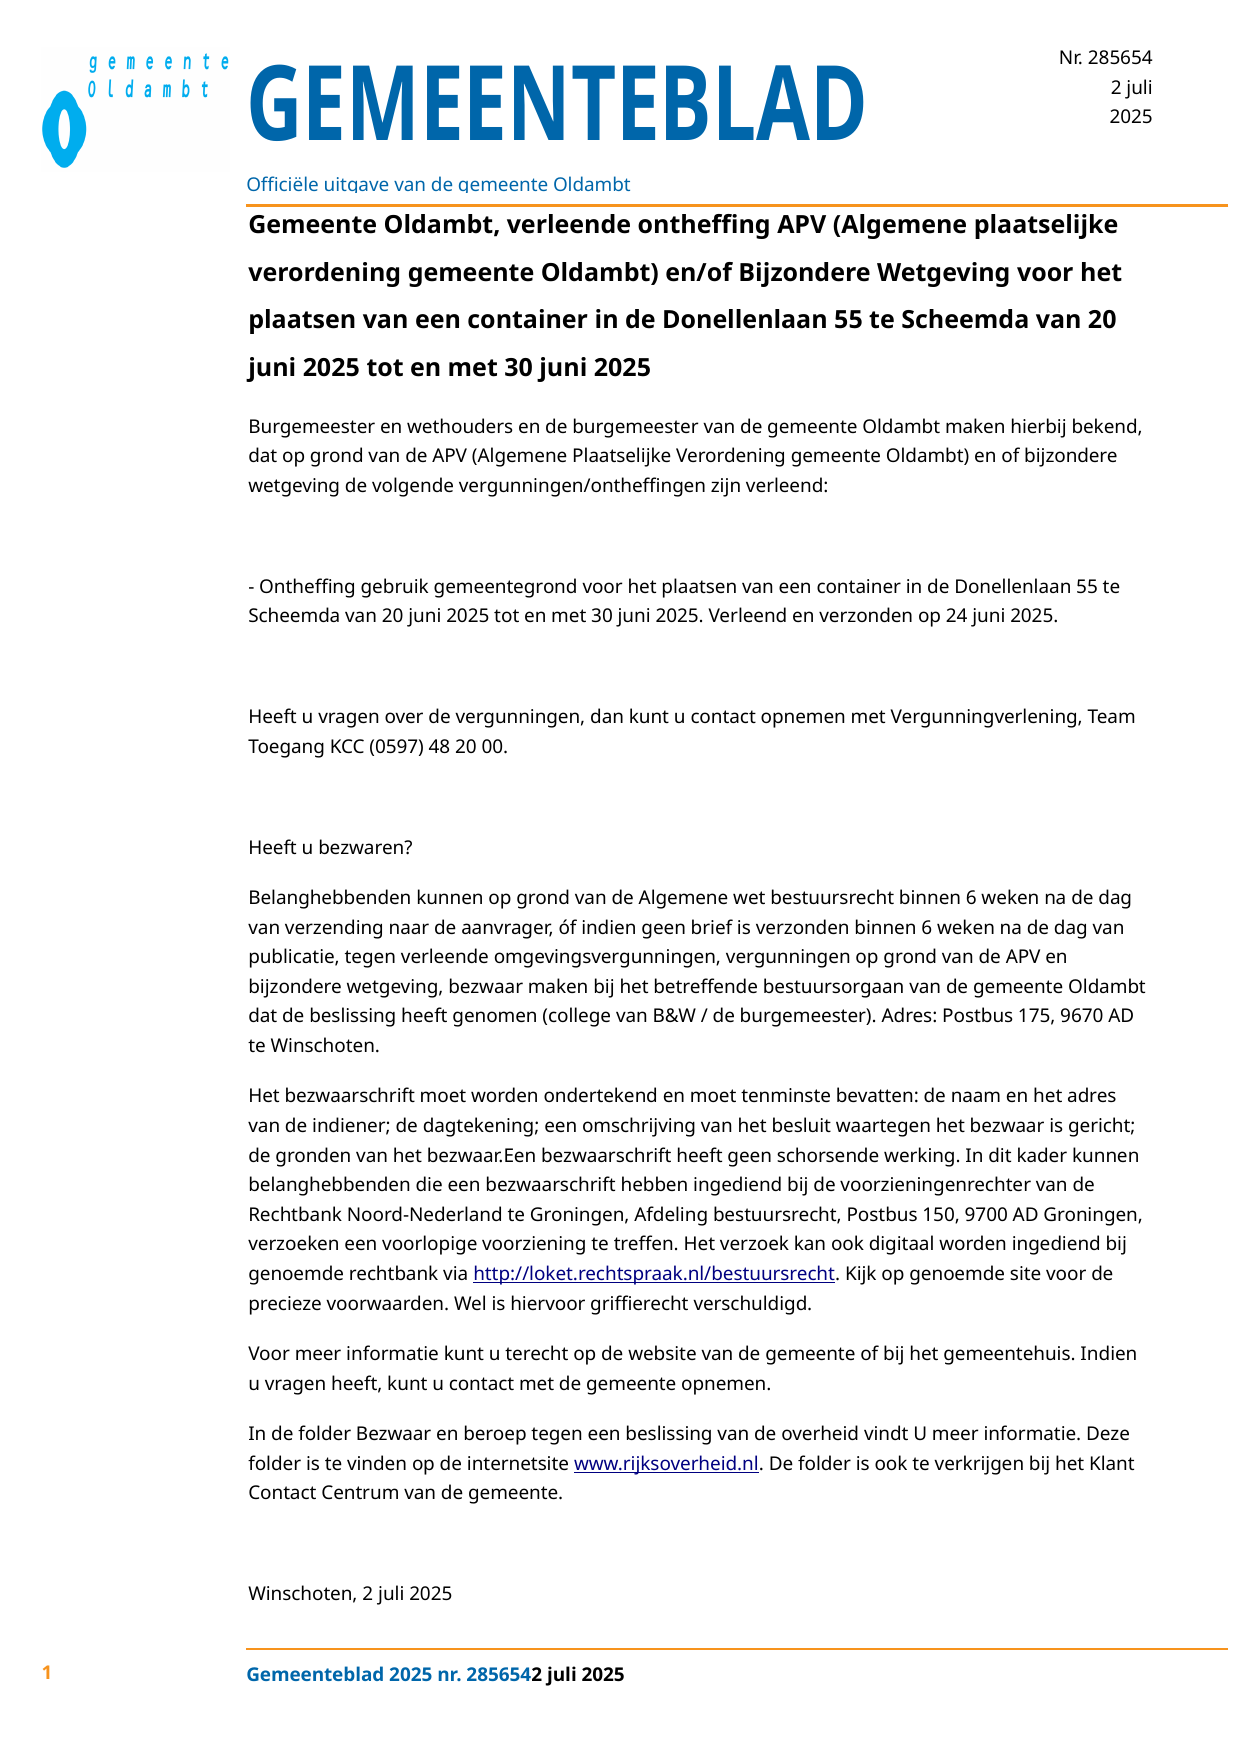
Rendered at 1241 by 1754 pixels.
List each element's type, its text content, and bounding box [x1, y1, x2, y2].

text Winschoten, 2 juli 2025 [248, 1580, 1152, 1606]
text Heeft u bezwaren? [248, 834, 1152, 860]
text Heeft u vragen over de vergunningen, dan kunt u contact opnemen met Vergunningverlening, Team Toegang KCC (0597) 48 20 00. [248, 703, 1152, 759]
text - Ontheffing gebruik gemeentegrond voor het plaatsen van een container in de Donellenlaan 55 te Scheemda van 20 juni 2025 tot en met 30 juni 2025. Verleend en verzonden op 24 juni 2025. [248, 573, 1152, 628]
text In de folder Bezwaar en beroep tegen een beslissing van de overheid vindt U meer informatie. Deze folder is te vinden op de internetsite www.rijksoverheid.nl. De folder is ook te verkrijgen bij het Klant Contact Centrum van de gemeente. [248, 1420, 1152, 1505]
text Het bezwaarschrift moet worden ondertekend en moet tenminste bevatten: de naam en het adres van de indiener; de dagtekening; een omschrijving van het besluit waartegen het bezwaar is gericht; de gronden van het bezwaar.Een bezwaarschrift heeft geen schorsende werking. In dit kader kunnen belanghebbenden die een bezwaarschrift hebben ingediend bij de voorzieningenrechter van de Rechtbank Noord-Nederland te Groningen, Afdeling bestuursrecht, Postbus 150, 9700 AD Groningen, verzoeken een voorlopige voorziening te treffen. Het verzoek kan ook digitaal worden ingediend bij genoemde rechtbank via http://loket.rechtspraak.nl/bestuursrecht. Kijk op genoemde site voor de precieze voorwaarden. Wel is hiervoor griffierecht verschuldigd. [248, 1083, 1152, 1316]
text Belanghebbenden kunnen op grond van de Algemene wet bestuursrecht binnen 6 weken na de dag van verzending naar de aanvrager, óf indien geen brief is verzonden binnen 6 weken na de dag van publicatie, tegen verleende omgevingsvergunningen, vergunningen op grond van de APV en bijzondere wetgeving, bezwaar maken bij het betreffende bestuursorgaan van de gemeente Oldambt dat de beslissing heeft genomen (college van B&W / de burgemeester). Adres: Postbus 175, 9670 AD te Winschoten. [248, 884, 1152, 1058]
picture [41, 47, 231, 172]
text Voor meer informatie kunt u terecht op de website van de gemeente of bij het gemeentehuis. Indien u vragen heeft, kunt u contact met de gemeente opnemen. [248, 1340, 1152, 1396]
text Gemeente Oldambt, verleende ontheffing APV (Algemene plaatselijke verordening gemeente Oldambt) en/of Bijzondere Wetgeving voor het plaatsen van een container in de Donellenlaan 55 te Scheemda van 20 juni 2025 tot en met 30 juni 2025 [248, 207, 1152, 384]
text Burgemeester en wethouders en de burgemeester van de gemeente Oldambt maken hierbij bekend, dat op grond van de APV (Algemene Plaatselijke Verordening gemeente Oldambt) en of bijzondere wetgeving de volgende vergunningen/ontheffingen zijn verleend: [248, 413, 1152, 498]
